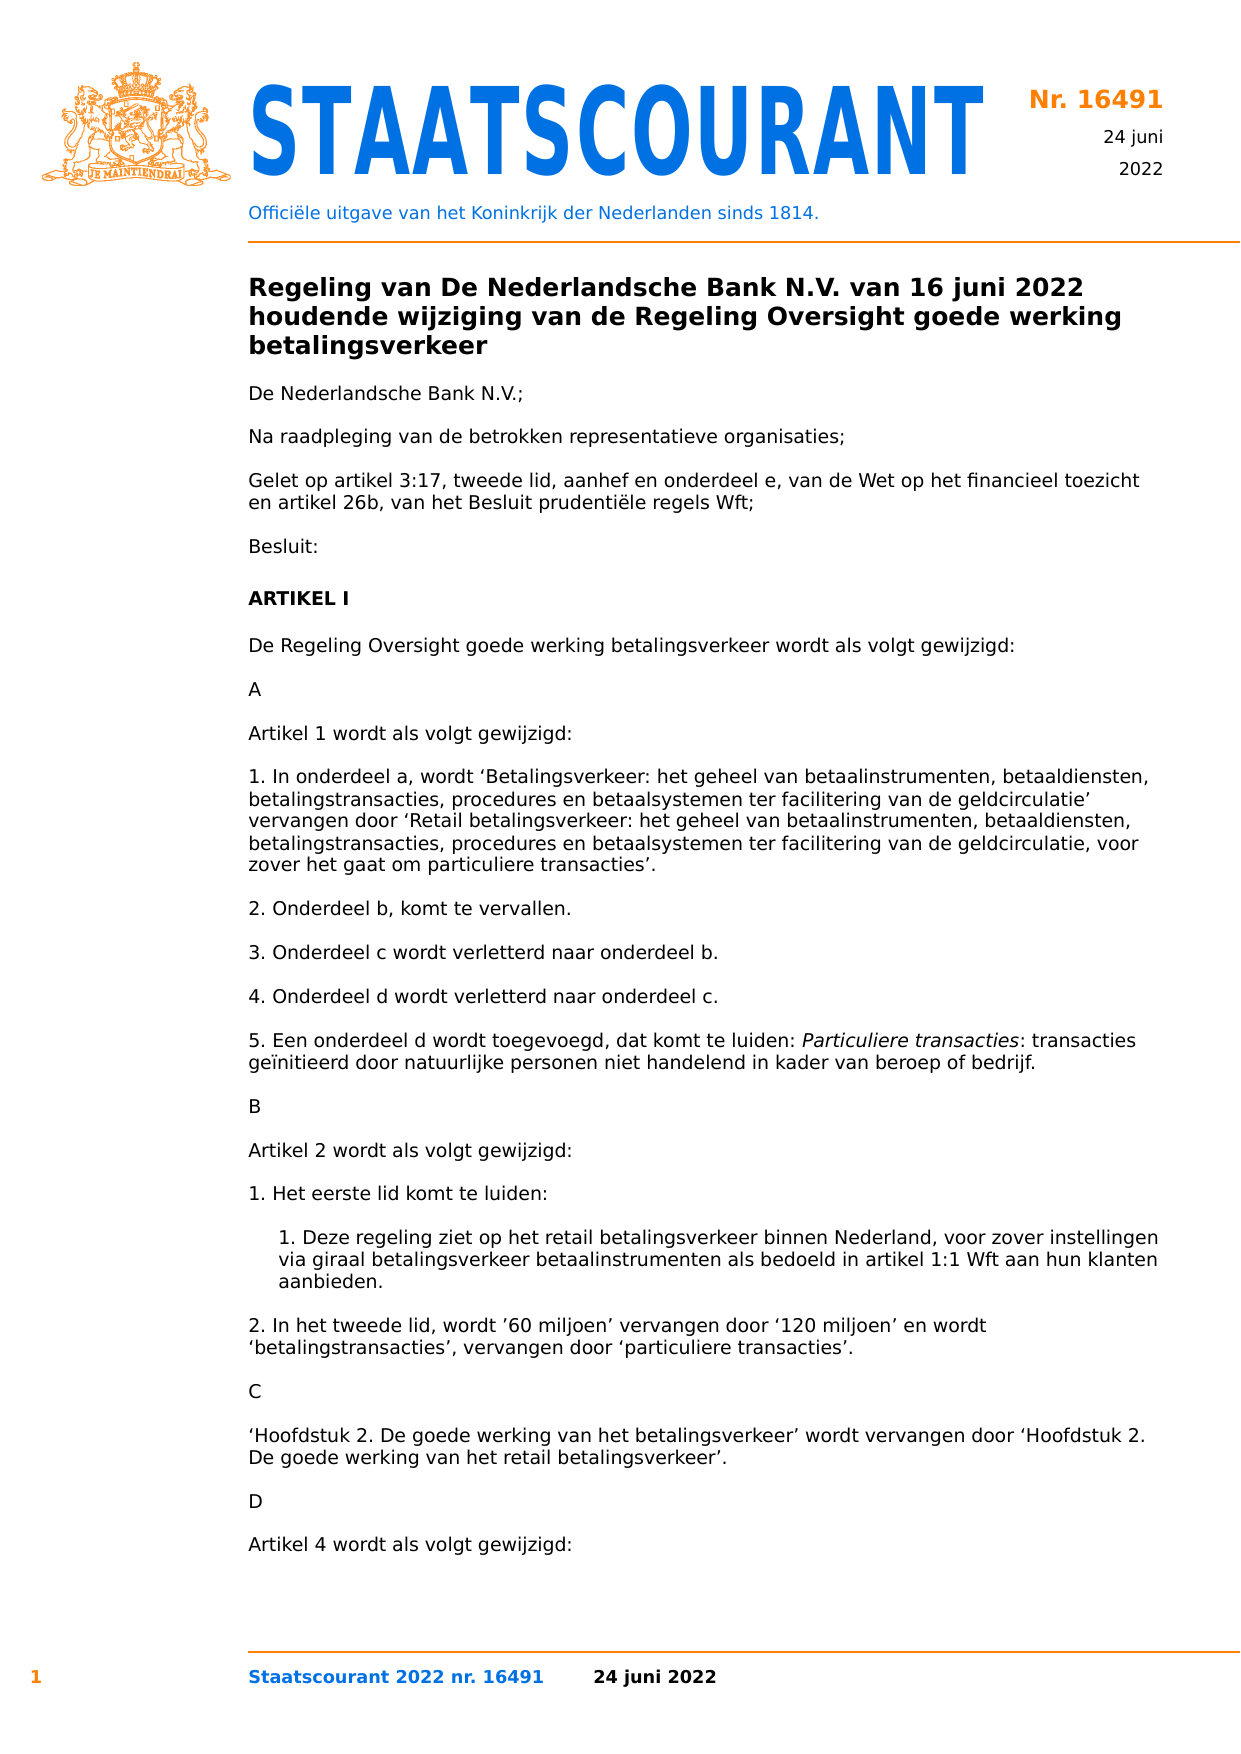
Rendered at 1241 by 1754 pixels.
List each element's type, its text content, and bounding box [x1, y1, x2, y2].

picture [41, 62, 231, 186]
text 1. In onderdeel a, wordt ‘Betalingsverkeer: het geheel van betaalinstrumenten, betaaldiensten, betalingstransacties, procedures en betaalsystemen ter facilitering van de geldcirculatie’ vervangen door ‘Retail betalingsverkeer: het geheel van betaalinstrumenten, betaaldiensten, betalingstransacties, procedures en betaalsystemen ter facilitering van de geldcirculatie, voor zover het gaat om particuliere transacties’. [248, 766, 1163, 876]
text Artikel 4 wordt als volgt gewijzigd: [248, 1534, 1163, 1556]
text C [248, 1381, 1163, 1403]
text 5. Een onderdeel d wordt toegevoegd, dat komt te luiden: Particuliere transacties: transacties geïnitieerd door natuurlijke personen niet handelend in kader van beroep of bedrijf. [248, 1030, 1163, 1074]
text 1. Deze regeling ziet op het retail betalingsverkeer binnen Nederland, voor zover instellingen via giraal betalingsverkeer betaalinstrumenten als bedoeld in artikel 1:1 Wft aan hun klanten aanbieden. [278, 1227, 1163, 1293]
subtitle Regeling van De Nederlandsche Bank N.V. van 16 juni 2022 houdende wijziging van de Regeling Oversight goede werking betalingsverkeer [248, 273, 1163, 361]
text 2. Onderdeel b, komt te vervallen. [248, 898, 1163, 920]
text Besluit: [248, 536, 1163, 558]
text Gelet op artikel 3:17, tweede lid, aanhef en onderdeel e, van de Wet op het financieel toezicht en artikel 26b, van het Besluit prudentiële regels Wft; [248, 470, 1163, 514]
text Artikel 1 wordt als volgt gewijzigd: [248, 723, 1163, 744]
text 4. Onderdeel d wordt verletterd naar onderdeel c. [248, 986, 1163, 1008]
text A [248, 679, 1163, 701]
text 1. Het eerste lid komt te luiden: [248, 1183, 1163, 1205]
text Na raadpleging van de betrokken representatieve organisaties; [248, 426, 1163, 448]
text ‘Hoofdstuk 2. De goede werking van het betalingsverkeer’ wordt vervangen door ‘Hoofdstuk 2. De goede werking van het retail betalingsverkeer’. [248, 1425, 1163, 1469]
text 2. In het tweede lid, wordt ’60 miljoen’ vervangen door ‘120 miljoen’ en wordt ‘betalingstransacties’, vervangen door ‘particuliere transacties’. [248, 1315, 1163, 1359]
text Artikel 2 wordt als volgt gewijzigd: [248, 1139, 1163, 1161]
text B [248, 1096, 1163, 1118]
table_header [25, 62, 248, 241]
table_header STAATSCOURANT [248, 62, 998, 203]
text De Regeling Oversight goede werking betalingsverkeer wordt als volgt gewijzigd: [248, 635, 1163, 657]
table_cell Officiële uitgave van het Koninkrijk der Nederlanden sinds 1814. [248, 203, 1240, 241]
text De Nederlandsche Bank N.V.; [248, 382, 1163, 404]
table_cell 24 juni [998, 121, 1240, 153]
table_header Nr. 16491 [998, 62, 1240, 121]
text 3. Onderdeel c wordt verletterd naar onderdeel b. [248, 942, 1163, 964]
text D [248, 1491, 1163, 1512]
subtitle ARTIKEL I [248, 588, 1163, 610]
table_cell 2022 [998, 153, 1240, 203]
